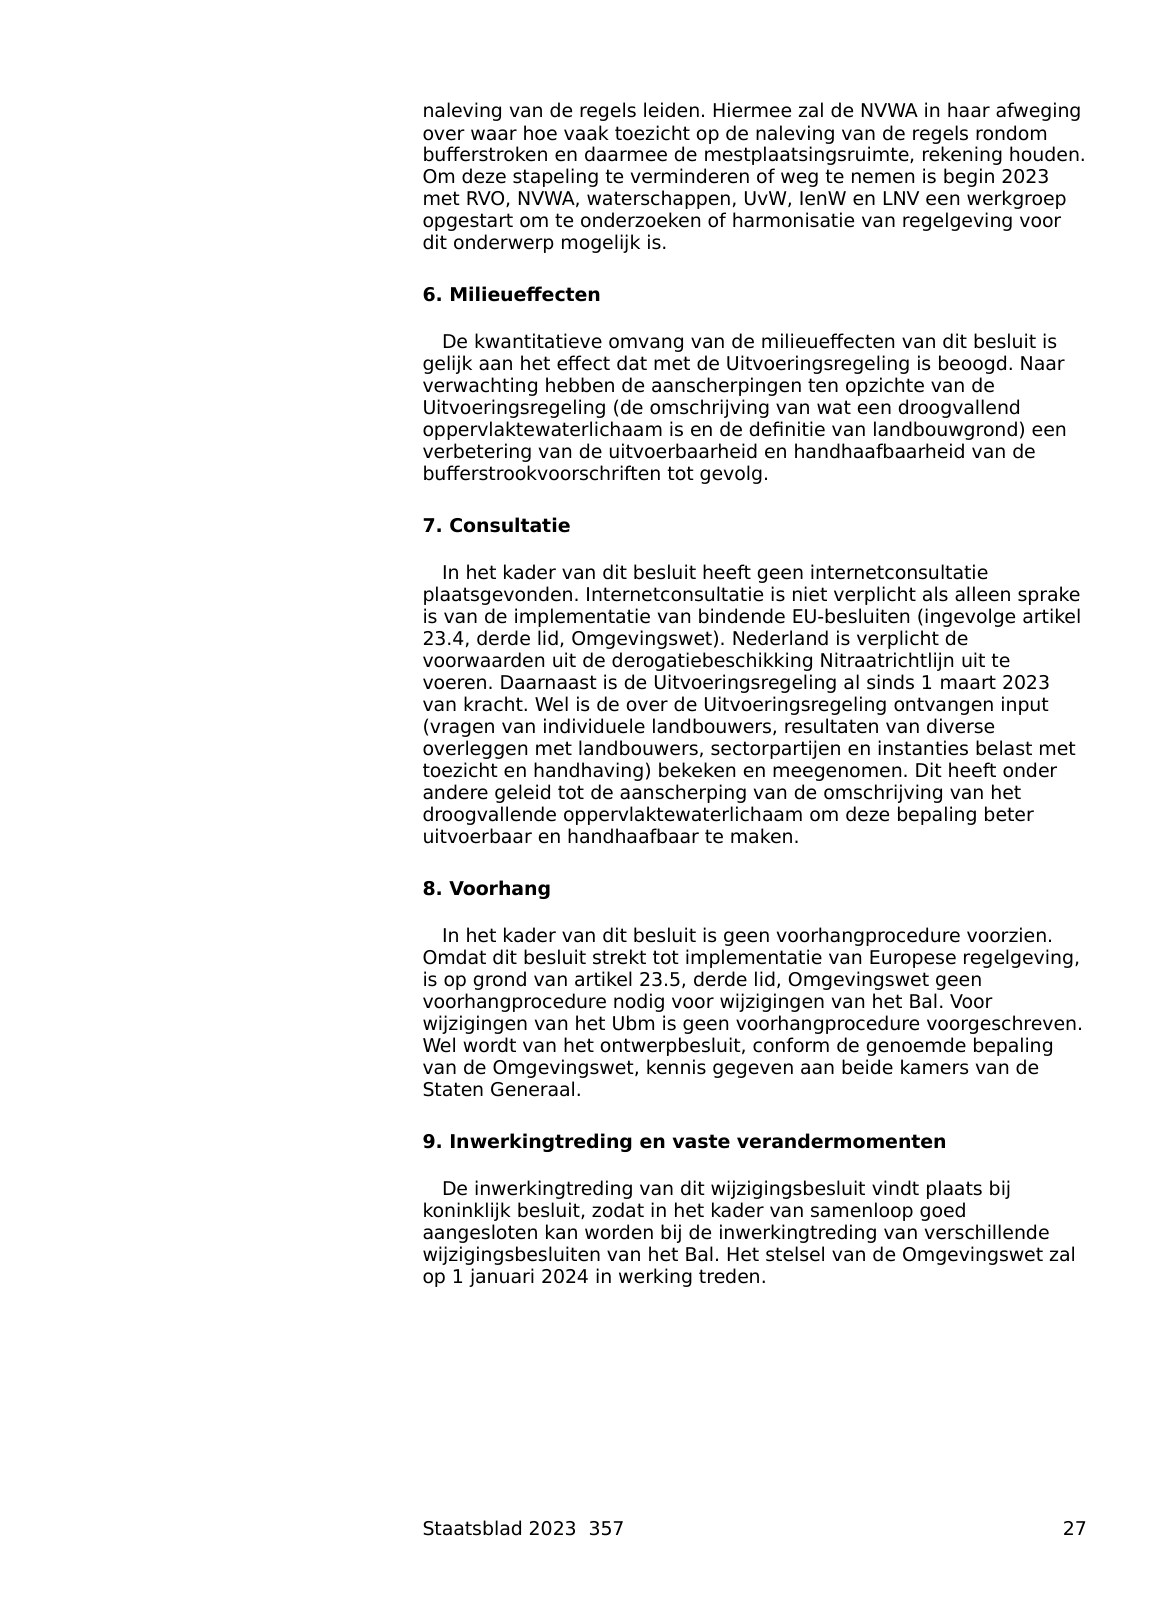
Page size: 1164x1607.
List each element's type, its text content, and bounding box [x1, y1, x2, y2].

text De kwantitatieve omvang van de milieueffecten van dit besluit is gelijk aan het effect dat met de Uitvoeringsregeling is beoogd. Naar verwachting hebben de aanscherpingen ten opzichte van de Uitvoeringsregeling (de omschrijving van wat een droogvallend oppervlaktewaterlichaam is en de definitie van landbouwgrond) een verbetering van de uitvoerbaarheid en handhaafbaarheid van de bufferstrookvoorschriften tot gevolg. [422, 331, 1087, 485]
subtitle 7. Consultatie [422, 515, 1087, 537]
subtitle 6. Milieueffecten [422, 284, 1087, 306]
text De inwerkingtreding van dit wijzigingsbesluit vindt plaats bij koninklijk besluit, zodat in het kader van samenloop goed aangesloten kan worden bij de inwerkingtreding van verschillende wijzigingsbesluiten van het Bal. Het stelsel van de Omgevingswet zal op 1 januari 2024 in werking treden. [422, 1178, 1087, 1287]
text In het kader van dit besluit heeft geen internetconsultatie plaatsgevonden. Internetconsultatie is niet verplicht als alleen sprake is van de implementatie van bindende EU-besluiten (ingevolge artikel 23.4, derde lid, Omgevingswet). Nederland is verplicht de voorwaarden uit de derogatiebeschikking Nitraatrichtlijn uit te voeren. Daarnaast is de Uitvoeringsregeling al sinds 1 maart 2023 van kracht. Wel is de over de Uitvoeringsregeling ontvangen input (vragen van individuele landbouwers, resultaten van diverse overleggen met landbouwers, sectorpartijen en instanties belast met toezicht en handhaving) bekeken en meegenomen. Dit heeft onder andere geleid tot de aanscherping van de omschrijving van het droogvallende oppervlaktewaterlichaam om deze bepaling beter uitvoerbaar en handhaafbaar te maken. [422, 562, 1087, 848]
subtitle 9. Inwerkingtreding en vaste verandermomenten [422, 1131, 1087, 1153]
text In het kader van dit besluit is geen voorhangprocedure voorzien. Omdat dit besluit strekt tot implementatie van Europese regelgeving, is op grond van artikel 23.5, derde lid, Omgevingswet geen voorhangprocedure nodig voor wijzigingen van het Bal. Voor wijzigingen van het Ubm is geen voorhangprocedure voorgeschreven. Wel wordt van het ontwerpbesluit, conform de genoemde bepaling van de Omgevingswet, kennis gegeven aan beide kamers van de Staten Generaal. [422, 925, 1087, 1101]
text naleving van de regels leiden. Hiermee zal de NVWA in haar afweging over waar hoe vaak toezicht op de naleving van de regels rondom bufferstroken en daarmee de mestplaatsingsruimte, rekening houden. Om deze stapeling te verminderen of weg te nemen is begin 2023 met RVO, NVWA, waterschappen, UvW, IenW en LNV een werkgroep opgestart om te onderzoeken of harmonisatie van regelgeving voor dit onderwerp mogelijk is. [422, 100, 1087, 254]
subtitle 8. Voorhang [422, 878, 1087, 900]
